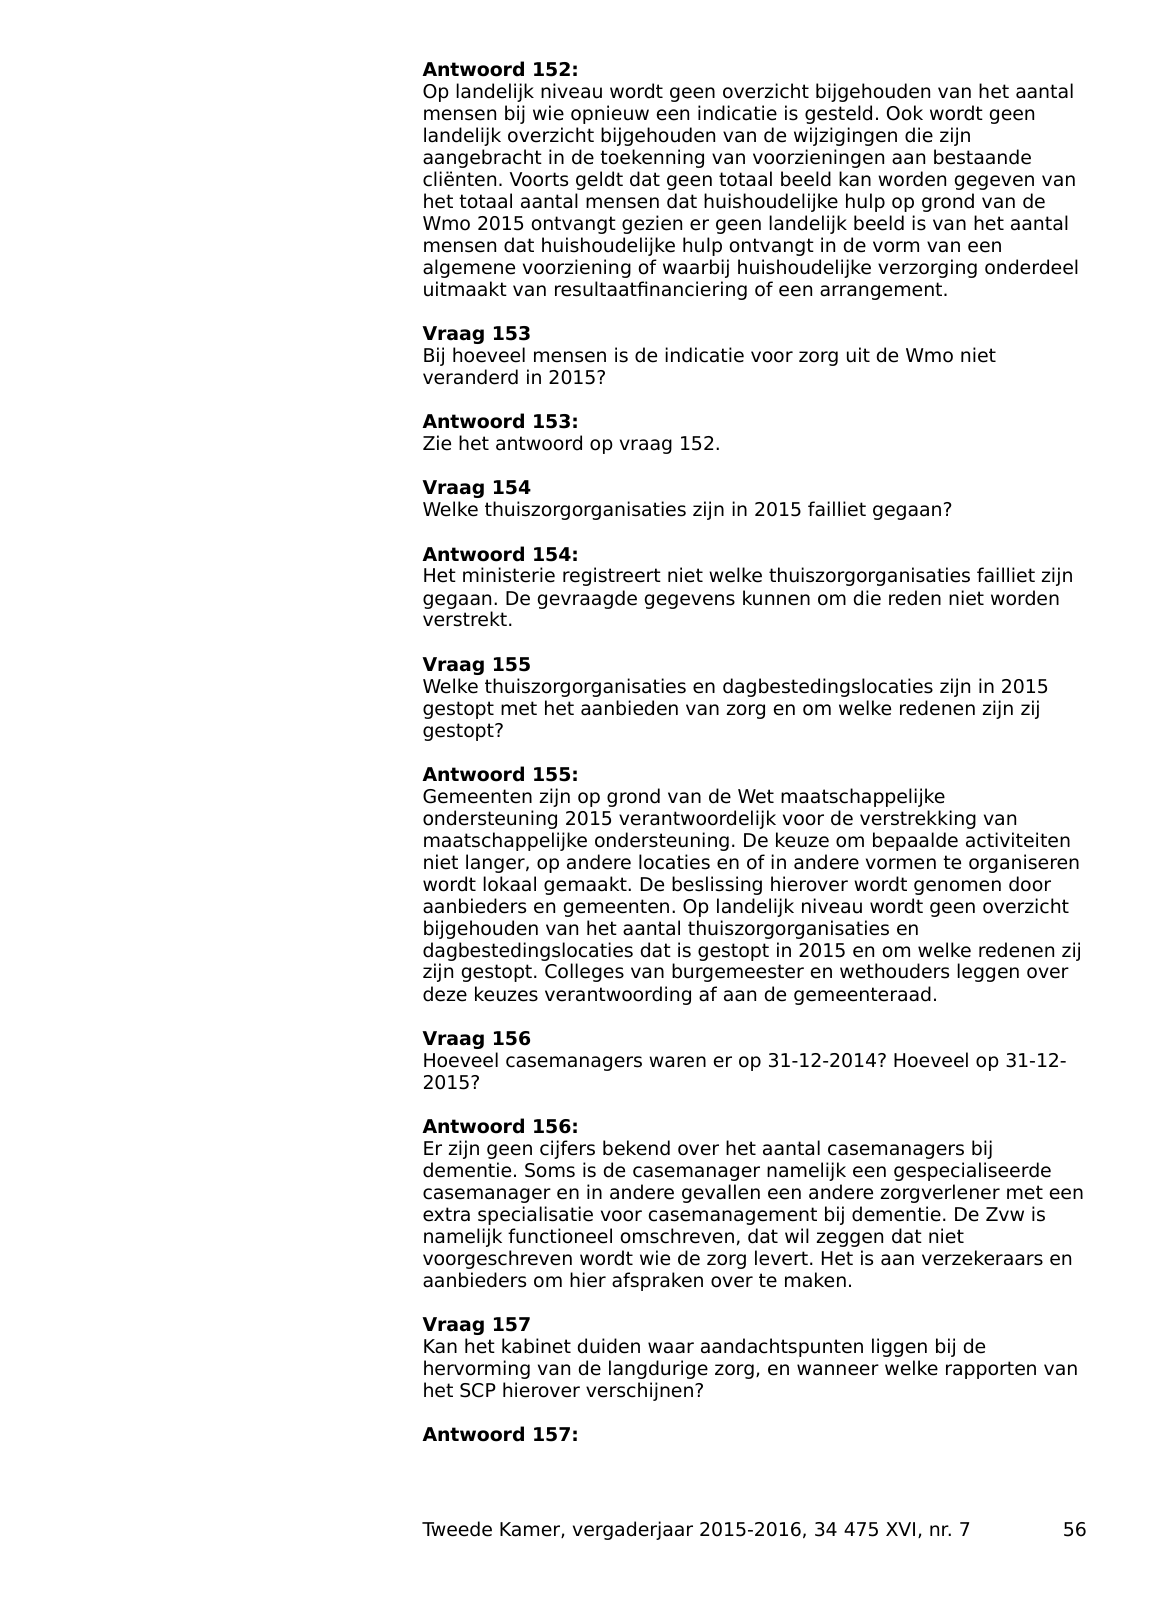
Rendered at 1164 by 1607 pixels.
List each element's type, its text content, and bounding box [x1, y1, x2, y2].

text Welke thuiszorgorganisaties zijn in 2015 failliet gegaan? [422, 499, 1087, 521]
text Antwoord 152: [422, 59, 1087, 81]
text Kan het kabinet duiden waar aandachtspunten liggen bij de hervorming van de langdurige zorg, en wanneer welke rapporten van het SCP hierover verschijnen? [422, 1336, 1087, 1402]
text Bij hoeveel mensen is de indicatie voor zorg uit de Wmo niet veranderd in 2015? [422, 345, 1087, 389]
text Gemeenten zijn op grond van de Wet maatschappelijke ondersteuning 2015 verantwoordelijk voor de verstrekking van maatschappelijke ondersteuning. De keuze om bepaalde activiteiten niet langer, op andere locaties en of in andere vormen te organiseren wordt lokaal gemaakt. De beslissing hierover wordt genomen door aanbieders en gemeenten. Op landelijk niveau wordt geen overzicht bijgehouden van het aantal thuiszorgorganisaties en dagbestedingslocaties dat is gestopt in 2015 en om welke redenen zij zijn gestopt. Colleges van burgemeester en wethouders leggen over deze keuzes verantwoording af aan de gemeenteraad. [422, 786, 1087, 1005]
text Hoeveel casemanagers waren er op 31-12-2014? Hoeveel op 31-12-2015? [422, 1049, 1087, 1093]
text Antwoord 154: [422, 543, 1087, 565]
text Er zijn geen cijfers bekend over het aantal casemanagers bij dementie. Soms is de casemanager namelijk een gespecialiseerde casemanager en in andere gevallen een andere zorgverlener met een extra specialisatie voor casemanagement bij dementie. De Zvw is namelijk functioneel omschreven, dat wil zeggen dat niet voorgeschreven wordt wie de zorg levert. Het is aan verzekeraars en aanbieders om hier afspraken over te maken. [422, 1138, 1087, 1292]
text Antwoord 157: [422, 1424, 1087, 1446]
text Antwoord 155: [422, 764, 1087, 786]
text Vraag 157 [422, 1314, 1087, 1336]
text Zie het antwoord op vraag 152. [422, 433, 1087, 455]
text Antwoord 156: [422, 1116, 1087, 1138]
text Vraag 156 [422, 1028, 1087, 1049]
text Vraag 153 [422, 323, 1087, 345]
text Antwoord 153: [422, 411, 1087, 433]
text Het ministerie registreert niet welke thuiszorgorganisaties failliet zijn gegaan. De gevraagde gegevens kunnen om die reden niet worden verstrekt. [422, 565, 1087, 631]
text Vraag 155 [422, 653, 1087, 676]
text Op landelijk niveau wordt geen overzicht bijgehouden van het aantal mensen bij wie opnieuw een indicatie is gesteld. Ook wordt geen landelijk overzicht bijgehouden van de wijzigingen die zijn aangebracht in de toekenning van voorzieningen aan bestaande cliënten. Voorts geldt dat geen totaal beeld kan worden gegeven van het totaal aantal mensen dat huishoudelijke hulp op grond van de Wmo 2015 ontvangt gezien er geen landelijk beeld is van het aantal mensen dat huishoudelijke hulp ontvangt in de vorm van een algemene voorziening of waarbij huishoudelijke verzorging onderdeel uitmaakt van resultaatfinanciering of een arrangement. [422, 81, 1087, 301]
text Vraag 154 [422, 477, 1087, 499]
text Welke thuiszorgorganisaties en dagbestedingslocaties zijn in 2015 gestopt met het aanbieden van zorg en om welke redenen zijn zij gestopt? [422, 676, 1087, 741]
